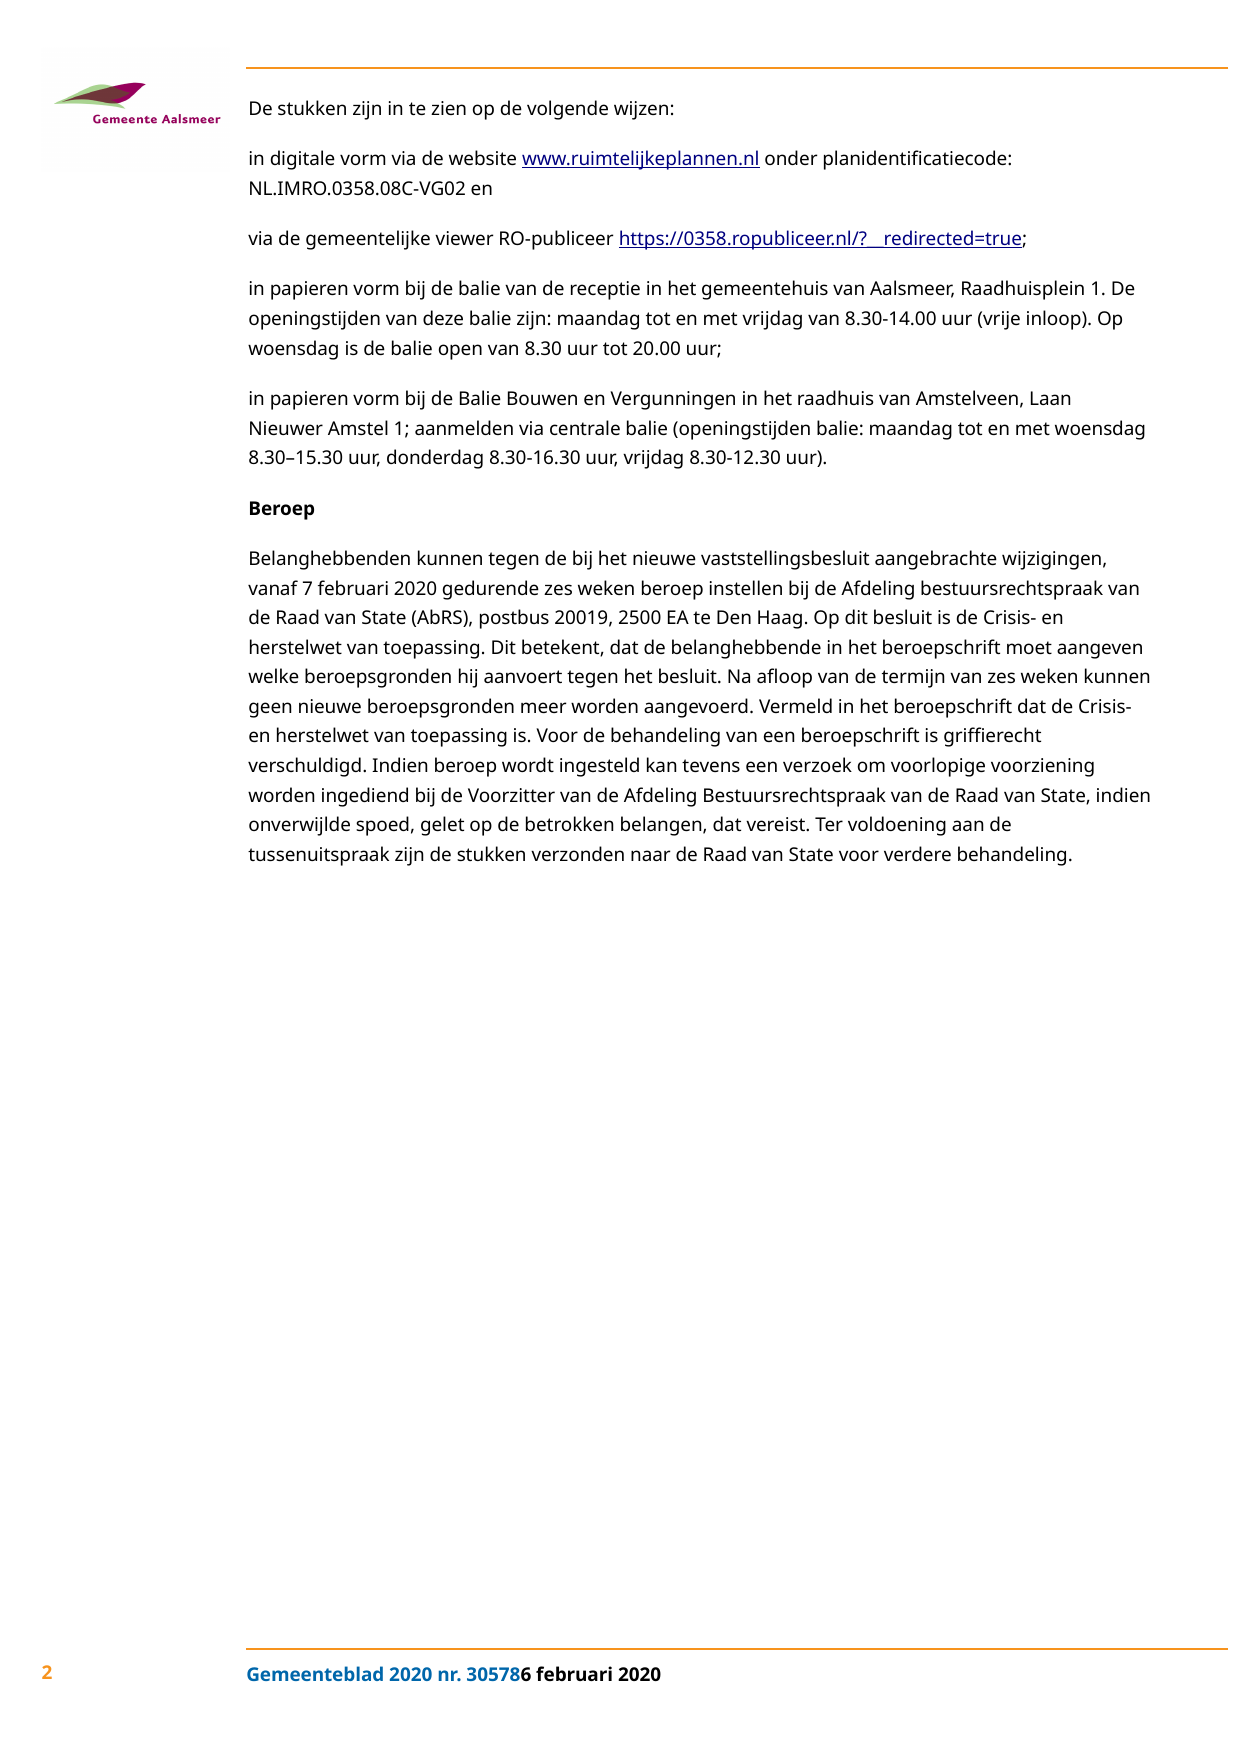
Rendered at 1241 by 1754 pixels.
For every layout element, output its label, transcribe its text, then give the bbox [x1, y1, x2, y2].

text De stukken zijn in te zien op de volgende wijzen: [248, 95, 1152, 121]
text via de gemeentelijke viewer RO-publiceer https://0358.ropubliceer.nl/?__redirected=true; [248, 225, 1152, 251]
text Beroep [248, 495, 1152, 521]
text in papieren vorm bij de Balie Bouwen en Vergunningen in het raadhuis van Amstelveen, Laan Nieuwer Amstel 1; aanmelden via centrale balie (openingstijden balie: maandag tot en met woensdag 8.30–15.30 uur, donderdag 8.30-16.30 uur, vrijdag 8.30-12.30 uur). [248, 385, 1152, 470]
text in digitale vorm via de website www.ruimtelijkeplannen.nl onder planidentificatiecode: NL.IMRO.0358.08C-VG02 en [248, 145, 1152, 201]
text in papieren vorm bij de balie van de receptie in het gemeentehuis van Aalsmeer, Raadhuisplein 1. De openingstijden van deze balie zijn: maandag tot en met vrijdag van 8.30-14.00 uur (vrije inloop). Op woensdag is de balie open van 8.30 uur tot 20.00 uur; [248, 276, 1152, 361]
text Belanghebbenden kunnen tegen de bij het nieuwe vaststellingsbesluit aangebrachte wijzigingen, vanaf 7 februari 2020 gedurende zes weken beroep instellen bij de Afdeling bestuursrechtspraak van de Raad van State (AbRS), postbus 20019, 2500 EA te Den Haag. Op dit besluit is de Crisis- en herstelwet van toepassing. Dit betekent, dat de belanghebbende in het beroepschrift moet aangeven welke beroepsgronden hij aanvoert tegen het besluit. Na afloop van de termijn van zes weken kunnen geen nieuwe beroepsgronden meer worden aangevoerd. Vermeld in het beroepschrift dat de Crisis- en herstelwet van toepassing is. Voor de behandeling van een beroepschrift is griffierecht verschuldigd. Indien beroep wordt ingesteld kan tevens een verzoek om voorlopige voorziening worden ingediend bij de Voorzitter van de Afdeling Bestuursrechtspraak van de Raad van State, indien onverwijlde spoed, gelet op de betrokken belangen, dat vereist. Ter voldoening aan de tussenuitspraak zijn de stukken verzonden naar de Raad van State voor verdere behandeling. [248, 545, 1152, 867]
picture [41, 47, 231, 172]
